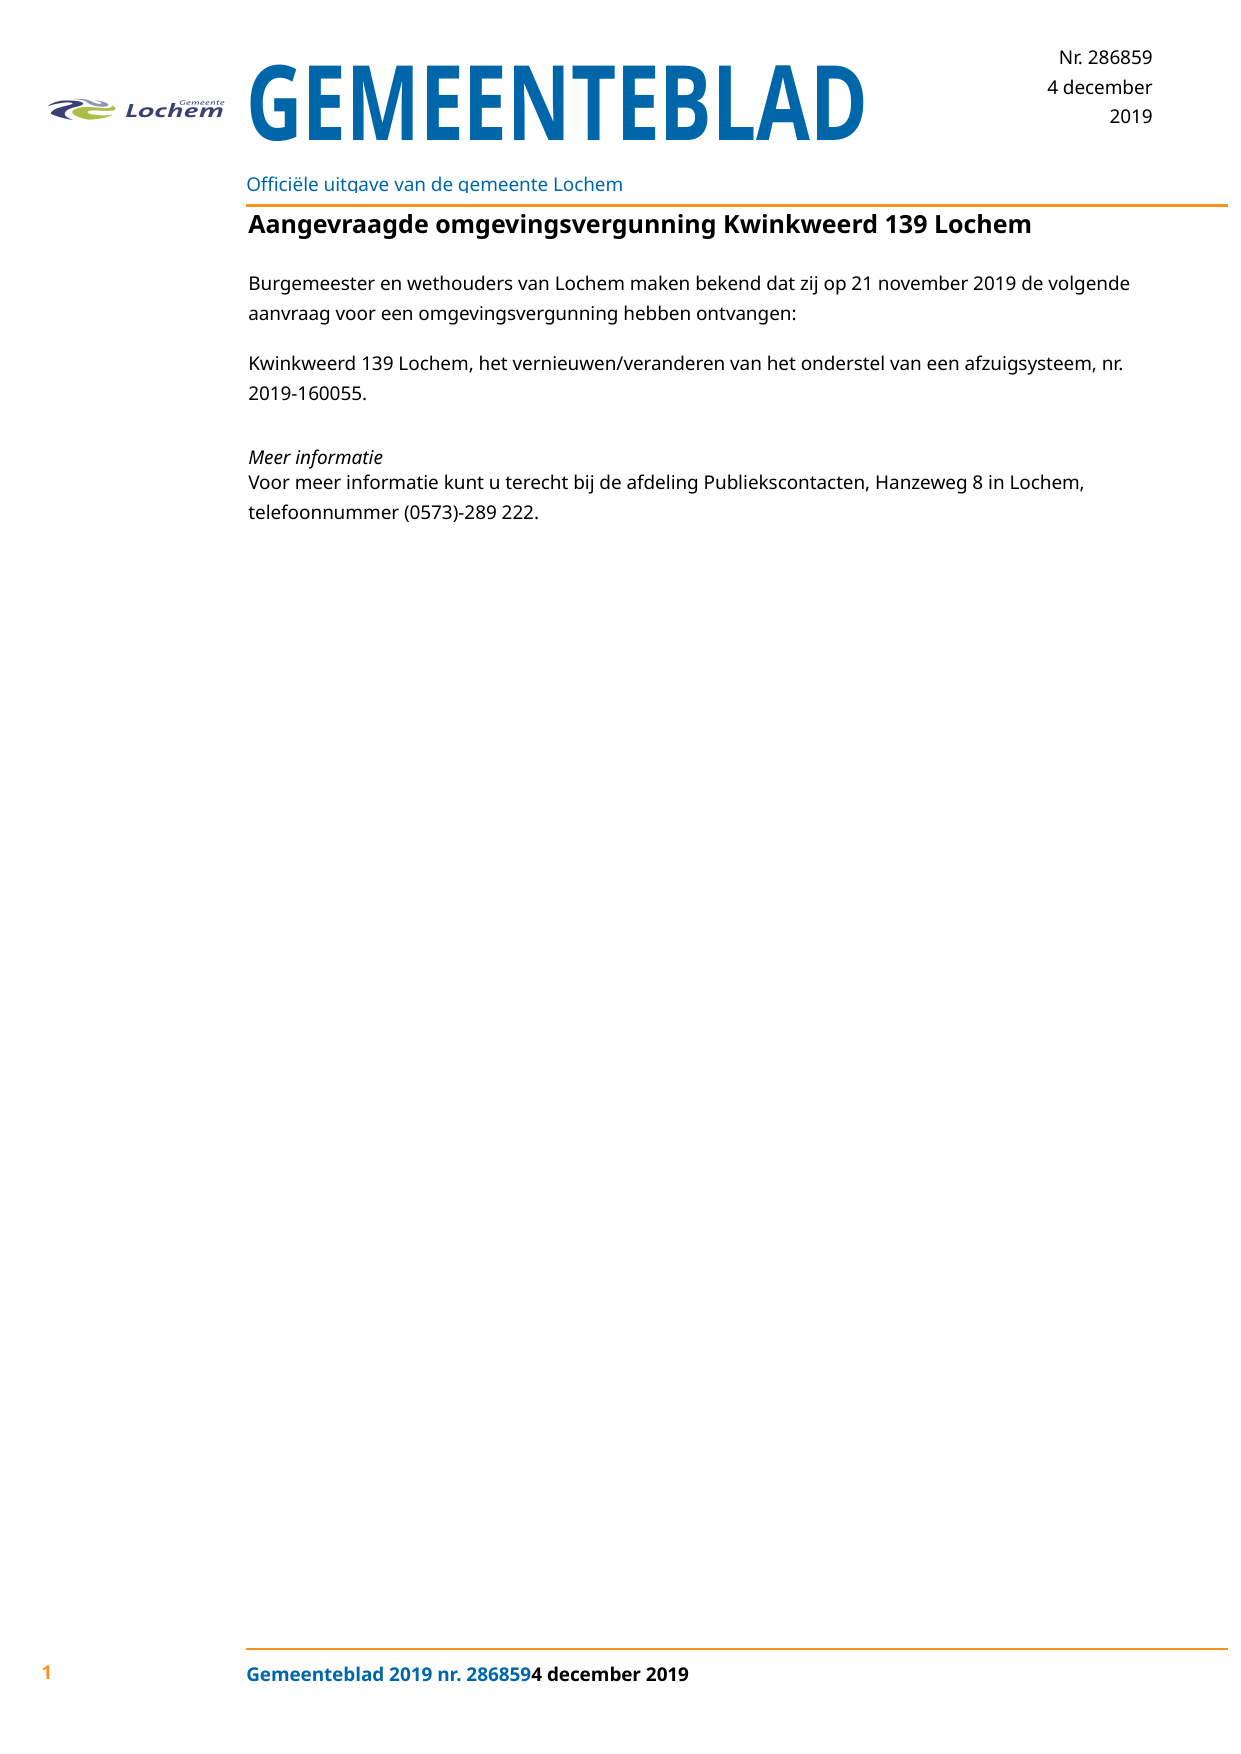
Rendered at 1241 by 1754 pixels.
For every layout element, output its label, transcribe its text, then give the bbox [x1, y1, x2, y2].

text Voor meer informatie kunt u terecht bij de afdeling Publiekscontacten, Hanzeweg 8 in Lochem, telefoonnummer (0573)-289 222. [248, 469, 1152, 525]
text Kwinkweerd 139 Lochem, het vernieuwen/veranderen van het onderstel van een afzuigsysteem, nr. 2019-160055. [248, 350, 1152, 406]
picture [41, 47, 231, 172]
text Burgemeester en wethouders van Lochem maken bekend dat zij op 21 november 2019 de volgende aanvraag voor een omgevingsvergunning hebben ontvangen: [248, 270, 1152, 326]
text Aangevraagde omgevingsvergunning Kwinkweerd 139 Lochem [248, 207, 1152, 241]
text Meer informatie [248, 444, 1152, 469]
